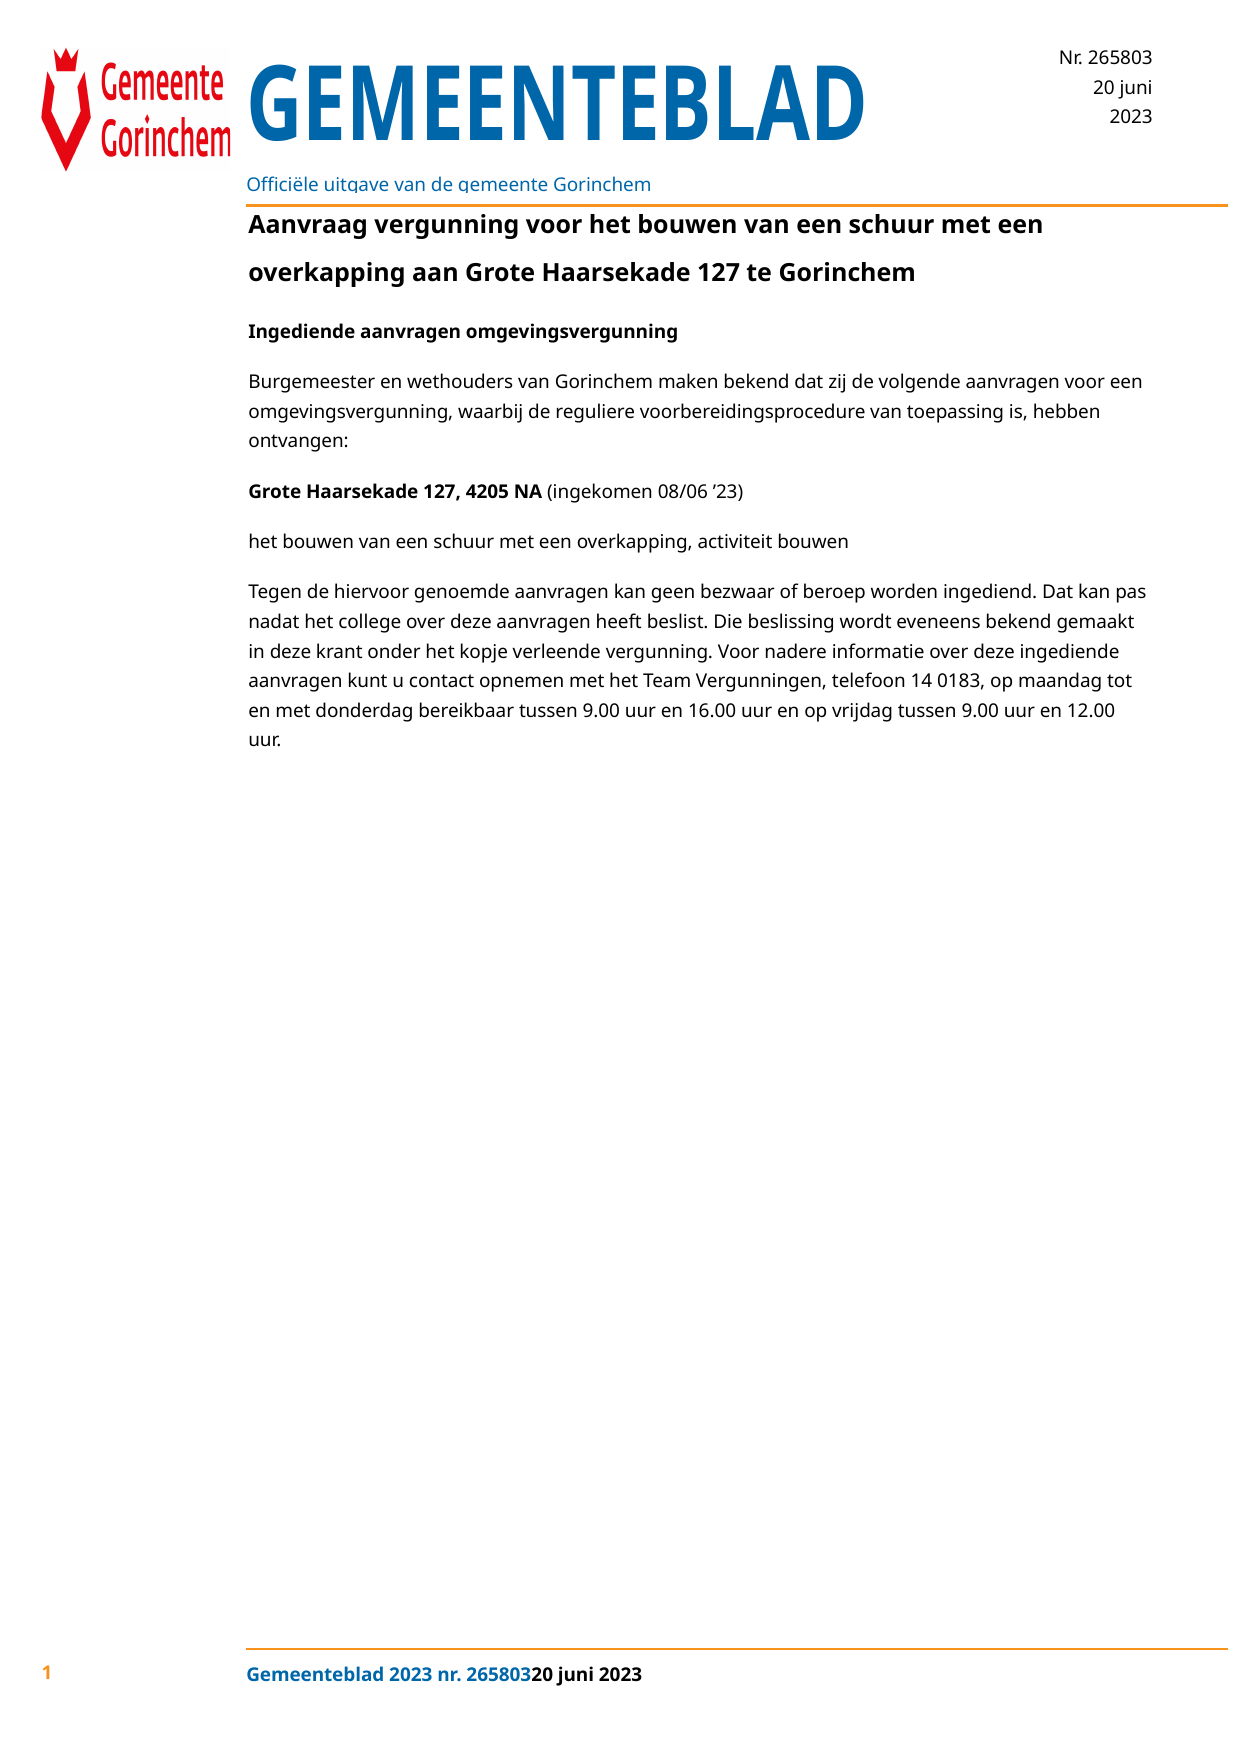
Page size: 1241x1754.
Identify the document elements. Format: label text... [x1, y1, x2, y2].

text het bouwen van een schuur met een overkapping, activiteit bouwen [248, 528, 1152, 554]
text Grote Haarsekade 127, 4205 NA (ingekomen 08/06 ’23) [248, 478, 1152, 504]
text Ingediende aanvragen omgevingsvergunning [248, 318, 1152, 344]
picture [41, 47, 231, 172]
text Burgemeester en wethouders van Gorinchem maken bekend dat zij de volgende aanvragen voor een omgevingsvergunning, waarbij de reguliere voorbereidingsprocedure van toepassing is, hebben ontvangen: [248, 368, 1152, 453]
text Tegen de hiervoor genoemde aanvragen kan geen bezwaar of beroep worden ingediend. Dat kan pas nadat het college over deze aanvragen heeft beslist. Die beslissing wordt eveneens bekend gemaakt in deze krant onder het kopje verleende vergunning. Voor nadere informatie over deze ingediende aanvragen kunt u contact opnemen met het Team Vergunningen, telefoon 14 0183, op maandag tot en met donderdag bereikbaar tussen 9.00 uur en 16.00 uur en op vrijdag tussen 9.00 uur en 12.00 uur. [248, 579, 1152, 752]
text Aanvraag vergunning voor het bouwen van een schuur met een overkapping aan Grote Haarsekade 127 te Gorinchem [248, 207, 1152, 288]
